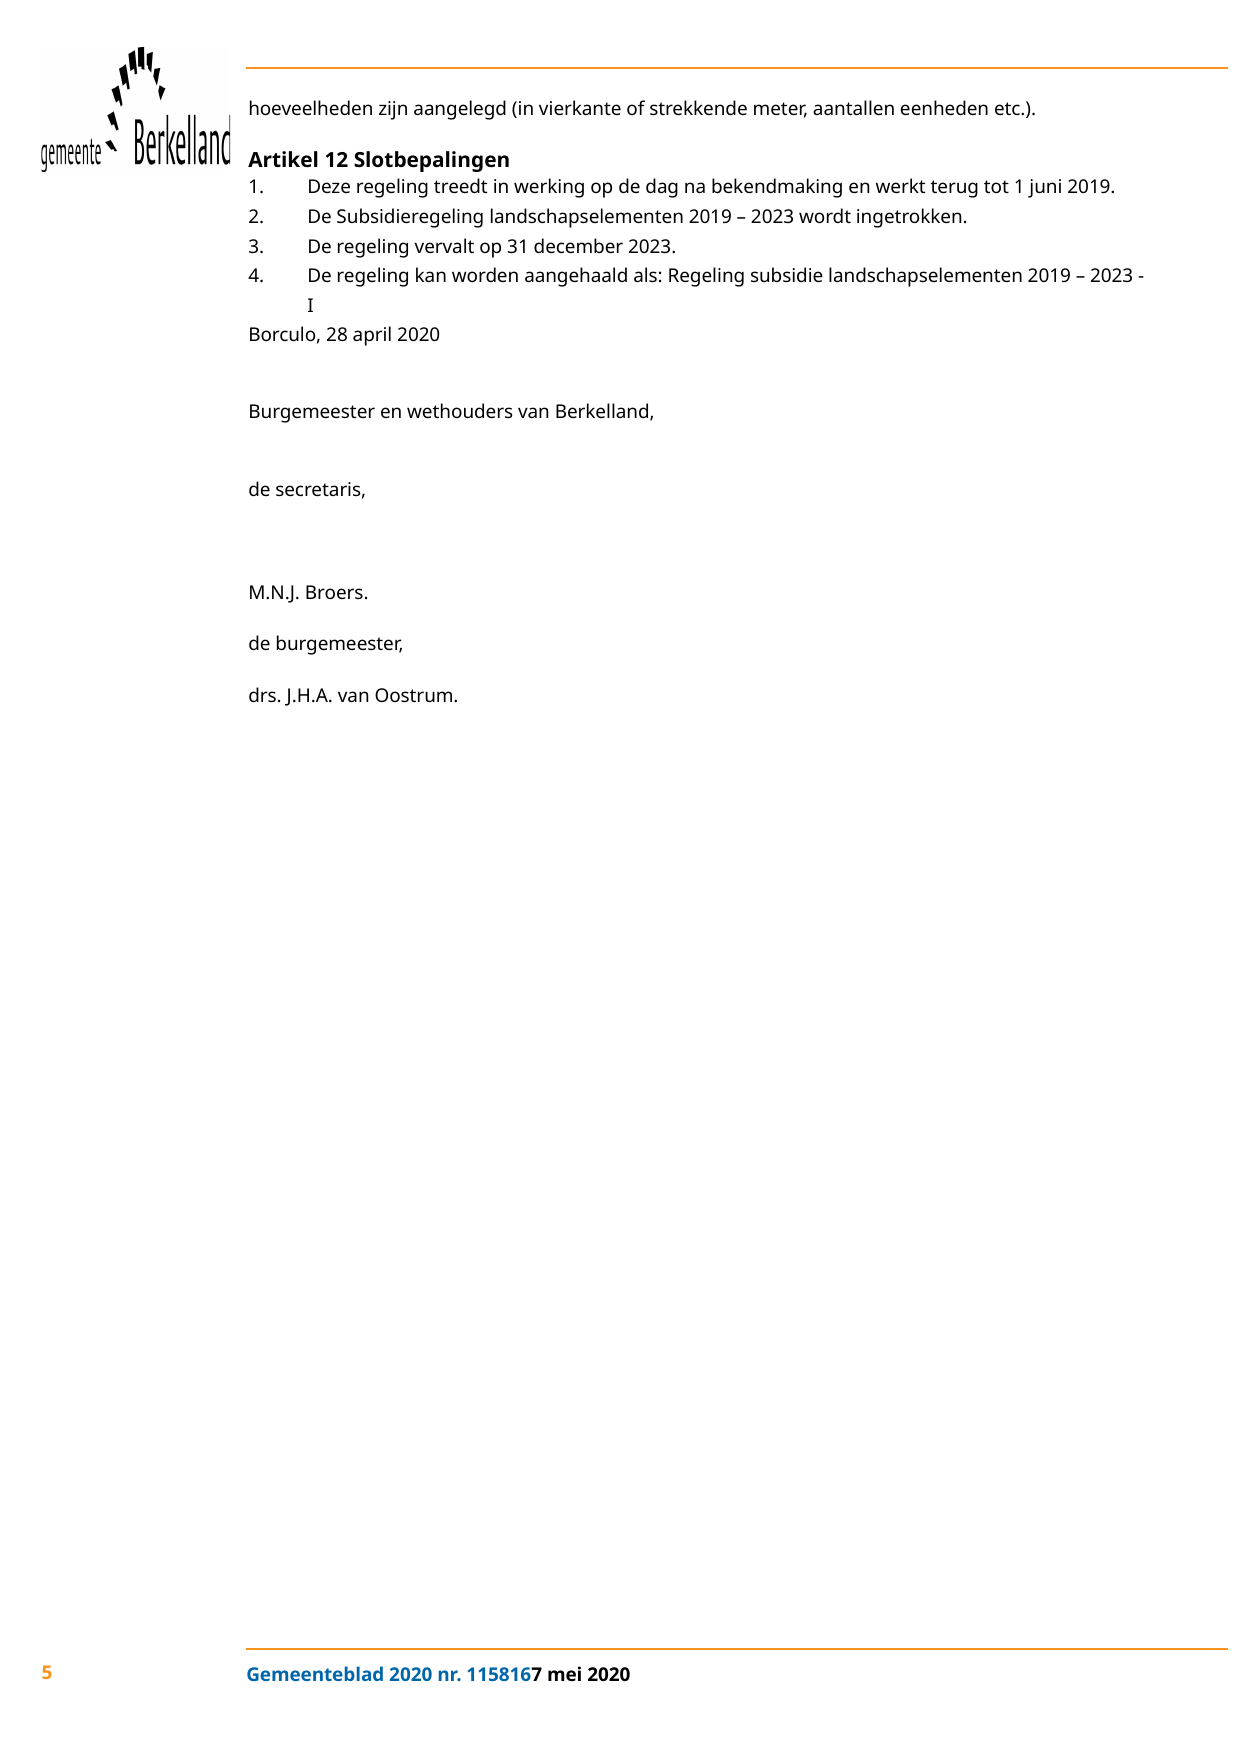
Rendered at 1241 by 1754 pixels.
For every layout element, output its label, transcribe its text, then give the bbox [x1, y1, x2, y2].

text de secretaris, [248, 476, 1152, 502]
text M.N.J. Broers. [248, 579, 1152, 604]
picture [41, 47, 231, 172]
text hoeveelheden zijn aangelegd (in vierkante of strekkende meter, aantallen eenheden etc.). [248, 95, 1152, 121]
list De Subsidieregeling landschapselementen 2019 – 2023 wordt ingetrokken. [248, 203, 1152, 229]
text Borculo, 28 april 2020 [248, 322, 1152, 347]
text drs. J.H.A. van Oostrum. [248, 682, 1152, 707]
text Burgemeester en wethouders van Berkelland, [248, 399, 1152, 424]
list De regeling kan worden aangehaald als: Regeling subsidie landschapselementen 2019 – 2023 - I [248, 262, 1152, 318]
text de burgemeester, [248, 630, 1152, 656]
text Artikel 12 Slotbepalingen [248, 145, 1152, 174]
list Deze regeling treedt in werking op de dag na bekendmaking en werkt terug tot 1 juni 2019. [248, 174, 1152, 199]
list De regeling vervalt op 31 december 2023. [248, 233, 1152, 258]
